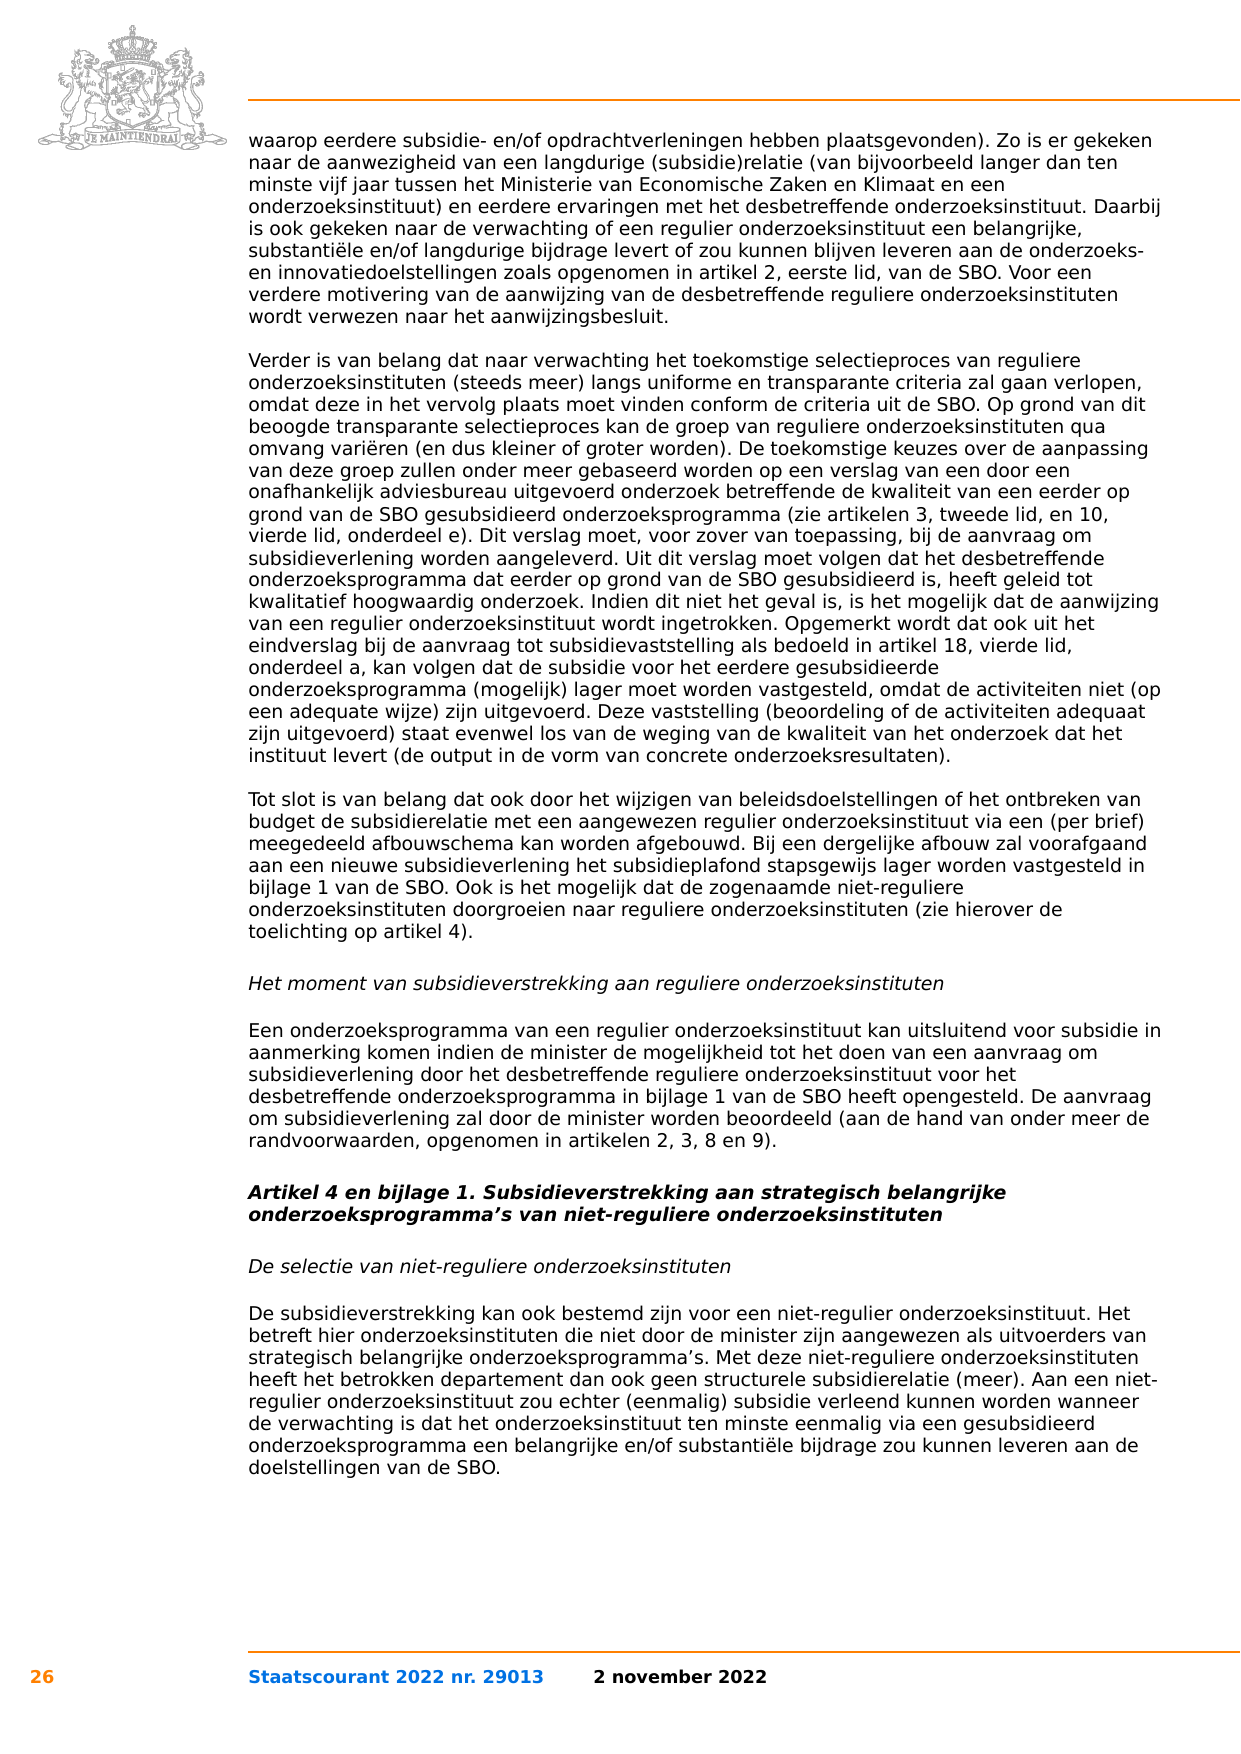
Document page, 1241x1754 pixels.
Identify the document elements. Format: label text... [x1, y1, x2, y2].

text De subsidieverstrekking kan ook bestemd zijn voor een niet-regulier onderzoeksinstituut. Het betreft hier onderzoeksinstituten die niet door de minister zijn aangewezen als uitvoerders van strategisch belangrijke onderzoeksprogramma’s. Met deze niet-reguliere onderzoeksinstituten heeft het betrokken departement dan ook geen structurele subsidierelatie (meer). Aan een niet-regulier onderzoeksinstituut zou echter (eenmalig) subsidie verleend kunnen worden wanneer de verwachting is dat het onderzoeksinstituut ten minste eenmalig via een gesubsidieerd onderzoeksprogramma een belangrijke en/of substantiële bijdrage zou kunnen leveren aan de doelstellingen van de SBO. [248, 1303, 1163, 1478]
text Tot slot is van belang dat ook door het wijzigen van beleidsdoelstellingen of het ontbreken van budget de subsidierelatie met een aangewezen regulier onderzoeksinstituut via een (per brief) meegedeeld afbouwschema kan worden afgebouwd. Bij een dergelijke afbouw zal voorafgaand aan een nieuwe subsidieverlening het subsidieplafond stapsgewijs lager worden vastgesteld in bijlage 1 van de SBO. Ook is het mogelijk dat de zogenaamde niet-reguliere onderzoeksinstituten doorgroeien naar reguliere onderzoeksinstituten (zie hierover de toelichting op artikel 4). [248, 789, 1163, 943]
subtitle Artikel 4 en bijlage 1. Subsidieverstrekking aan strategisch belangrijke onderzoeksprogramma’s van niet-reguliere onderzoeksinstituten [248, 1182, 1163, 1226]
picture [38, 25, 227, 150]
subtitle De selectie van niet-reguliere onderzoeksinstituten [248, 1256, 1163, 1278]
subtitle Het moment van subsidieverstrekking aan reguliere onderzoeksinstituten [248, 973, 1163, 995]
text Een onderzoeksprogramma van een regulier onderzoeksinstituut kan uitsluitend voor subsidie in aanmerking komen indien de minister de mogelijkheid tot het doen van een aanvraag om subsidieverlening door het desbetreffende reguliere onderzoeksinstituut voor het desbetreffende onderzoeksprogramma in bijlage 1 van de SBO heeft opengesteld. De aanvraag om subsidieverlening zal door de minister worden beoordeeld (aan de hand van onder meer de randvoorwaarden, opgenomen in artikelen 2, 3, 8 en 9). [248, 1020, 1163, 1152]
text Verder is van belang dat naar verwachting het toekomstige selectieproces van reguliere onderzoeksinstituten (steeds meer) langs uniforme en transparante criteria zal gaan verlopen, omdat deze in het vervolg plaats moet vinden conform de criteria uit de SBO. Op grond van dit beoogde transparante selectieproces kan de groep van reguliere onderzoeksinstituten qua omvang variëren (en dus kleiner of groter worden). De toekomstige keuzes over de aanpassing van deze groep zullen onder meer gebaseerd worden op een verslag van een door een onafhankelijk adviesbureau uitgevoerd onderzoek betreffende de kwaliteit van een eerder op grond van de SBO gesubsidieerd onderzoeksprogramma (zie artikelen 3, tweede lid, en 10, vierde lid, onderdeel e). Dit verslag moet, voor zover van toepassing, bij de aanvraag om subsidieverlening worden aangeleverd. Uit dit verslag moet volgen dat het desbetreffende onderzoeksprogramma dat eerder op grond van de SBO gesubsidieerd is, heeft geleid tot kwalitatief hoogwaardig onderzoek. Indien dit niet het geval is, is het mogelijk dat de aanwijzing van een regulier onderzoeksinstituut wordt ingetrokken. Opgemerkt wordt dat ook uit het eindverslag bij de aanvraag tot subsidievaststelling als bedoeld in artikel 18, vierde lid, onderdeel a, kan volgen dat de subsidie voor het eerdere gesubsidieerde onderzoeksprogramma (mogelijk) lager moet worden vastgesteld, omdat de activiteiten niet (op een adequate wijze) zijn uitgevoerd. Deze vaststelling (beoordeling of de activiteiten adequaat zijn uitgevoerd) staat evenwel los van de weging van de kwaliteit van het onderzoek dat het instituut levert (de output in de vorm van concrete onderzoeksresultaten). [248, 349, 1163, 767]
text waarop eerdere subsidie- en/of opdrachtverleningen hebben plaatsgevonden). Zo is er gekeken naar de aanwezigheid van een langdurige (subsidie)relatie (van bijvoorbeeld langer dan ten minste vijf jaar tussen het Ministerie van Economische Zaken en Klimaat en een onderzoeksinstituut) en eerdere ervaringen met het desbetreffende onderzoeksinstituut. Daarbij is ook gekeken naar de verwachting of een regulier onderzoeksinstituut een belangrijke, substantiële en/of langdurige bijdrage levert of zou kunnen blijven leveren aan de onderzoeks- en innovatiedoelstellingen zoals opgenomen in artikel 2, eerste lid, van de SBO. Voor een verdere motivering van de aanwijzing van de desbetreffende reguliere onderzoeksinstituten wordt verwezen naar het aanwijzingsbesluit. [248, 130, 1163, 328]
